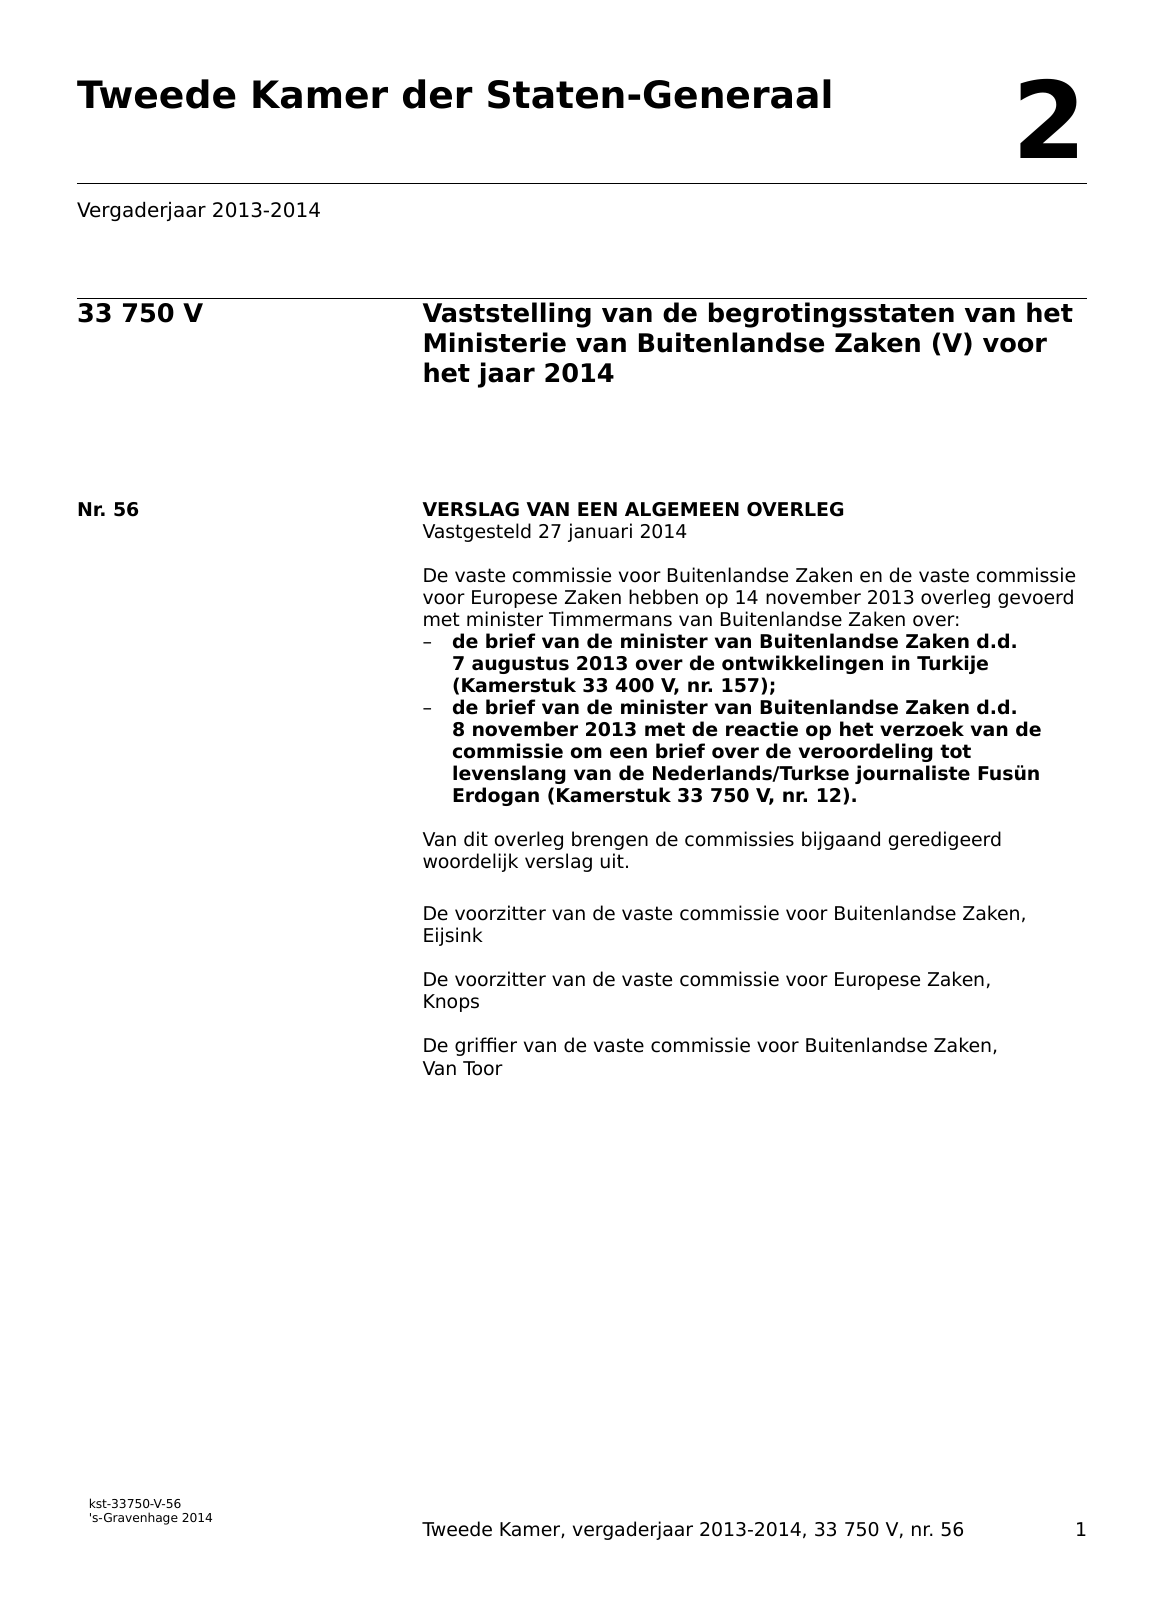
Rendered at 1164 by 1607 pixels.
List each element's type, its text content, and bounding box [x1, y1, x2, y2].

table_header 2 [886, 59, 1087, 183]
text De voorzitter van de vaste commissie voor Europese Zaken, Knops [422, 969, 1087, 1013]
subtitle 33 750 V Vaststelling van de begrotingsstaten van het Ministerie van Buitenlandse Zaken (V) voor het jaar 2014 [77, 299, 1087, 388]
text De griffier van de vaste commissie voor Buitenlandse Zaken, Van Toor [422, 1035, 1087, 1079]
text – de brief van de minister van Buitenlandse Zaken d.d. 7 augustus 2013 over de ontwikkelingen in Turkije (Kamerstuk 33 400 V, nr. 157); [422, 631, 1087, 697]
text Vastgesteld 27 januari 2014 [422, 521, 1087, 543]
subtitle Nr. 56 VERSLAG VAN EEN ALGEMEEN OVERLEG [77, 499, 1087, 521]
table_header Tweede Kamer der Staten-Generaal [77, 59, 886, 183]
text De voorzitter van de vaste commissie voor Buitenlandse Zaken, Eijsink [422, 903, 1087, 947]
text – de brief van de minister van Buitenlandse Zaken d.d. 8 november 2013 met de reactie op het verzoek van de commissie om een brief over de veroordeling tot levenslang van de Nederlands/Turkse journaliste Fusün Erdogan (Kamerstuk 33 750 V, nr. 12). [422, 697, 1087, 807]
text kst-33750-V-56 [88, 1497, 323, 1511]
table_cell Vergaderjaar 2013-2014 [77, 184, 1087, 298]
text De vaste commissie voor Buitenlandse Zaken en de vaste commissie voor Europese Zaken hebben op 14 november 2013 overleg gevoerd met minister Timmermans van Buitenlandse Zaken over: [422, 565, 1087, 631]
text 's-Gravenhage 2014 [88, 1511, 323, 1525]
text Van dit overleg brengen de commissies bijgaand geredigeerd woordelijk verslag uit. [422, 829, 1087, 873]
